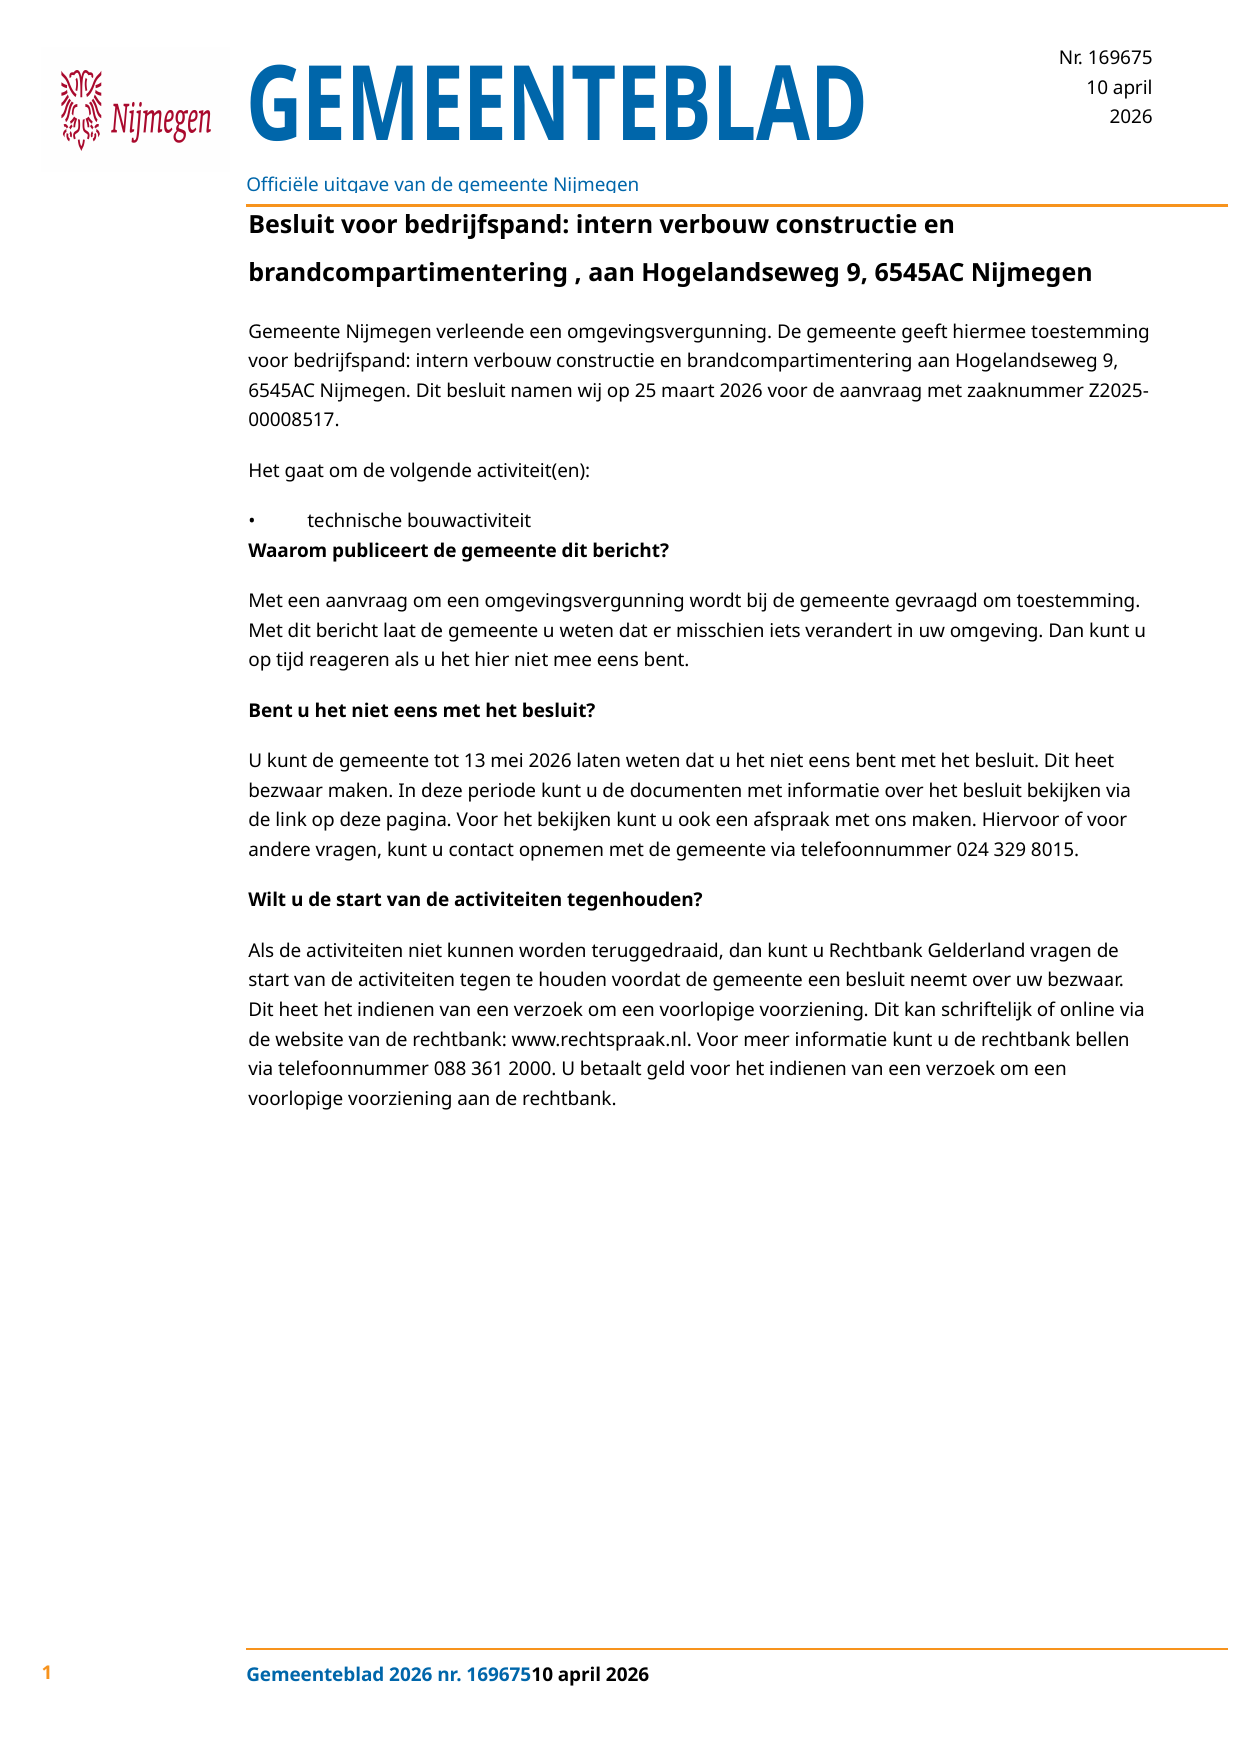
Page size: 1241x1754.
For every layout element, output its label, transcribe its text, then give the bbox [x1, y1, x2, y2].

text Het gaat om de volgende activiteit(en): [248, 457, 1152, 483]
text Besluit voor bedrijfspand: intern verbouw constructie en brandcompartimentering , aan Hogelandseweg 9, 6545AC Nijmegen [248, 207, 1152, 288]
text Wilt u de start van de activiteiten tegenhouden? [248, 887, 1152, 912]
picture [41, 47, 231, 172]
text Waarom publiceert de gemeente dit bericht? [248, 537, 1152, 563]
list technische bouwactiviteit [248, 507, 1152, 533]
text Als de activiteiten niet kunnen worden teruggedraaid, dan kunt u Rechtbank Gelderland vragen de start van de activiteiten tegen te houden voordat de gemeente een besluit neemt over uw bezwaar. Dit heet het indienen van een verzoek om een voorlopige voorziening. Dit kan schriftelijk of online via de website van de rechtbank: www.rechtspraak.nl. Voor meer informatie kunt u de rechtbank bellen via telefoonnummer 088 361 2000. U betaalt geld voor het indienen van een verzoek om een voorlopige voorziening aan de rechtbank. [248, 937, 1152, 1111]
text U kunt de gemeente tot 13 mei 2026 laten weten dat u het niet eens bent met het besluit. Dit heet bezwaar maken. In deze periode kunt u de documenten met informatie over het besluit bekijken via de link op deze pagina. Voor het bekijken kunt u ook een afspraak met ons maken. Hiervoor of voor andere vragen, kunt u contact opnemen met de gemeente via telefoonnummer 024 329 8015. [248, 747, 1152, 862]
text Met een aanvraag om een omgevingsvergunning wordt bij de gemeente gevraagd om toestemming. Met dit bericht laat de gemeente u weten dat er misschien iets verandert in uw omgeving. Dan kunt u op tijd reageren als u het hier niet mee eens bent. [248, 587, 1152, 672]
text Bent u het niet eens met het besluit? [248, 697, 1152, 723]
text Gemeente Nijmegen verleende een omgevingsvergunning. De gemeente geeft hiermee toestemming voor bedrijfspand: intern verbouw constructie en brandcompartimentering aan Hogelandseweg 9, 6545AC Nijmegen. Dit besluit namen wij op 25 maart 2026 voor de aanvraag met zaaknummer Z2025-00008517. [248, 318, 1152, 432]
